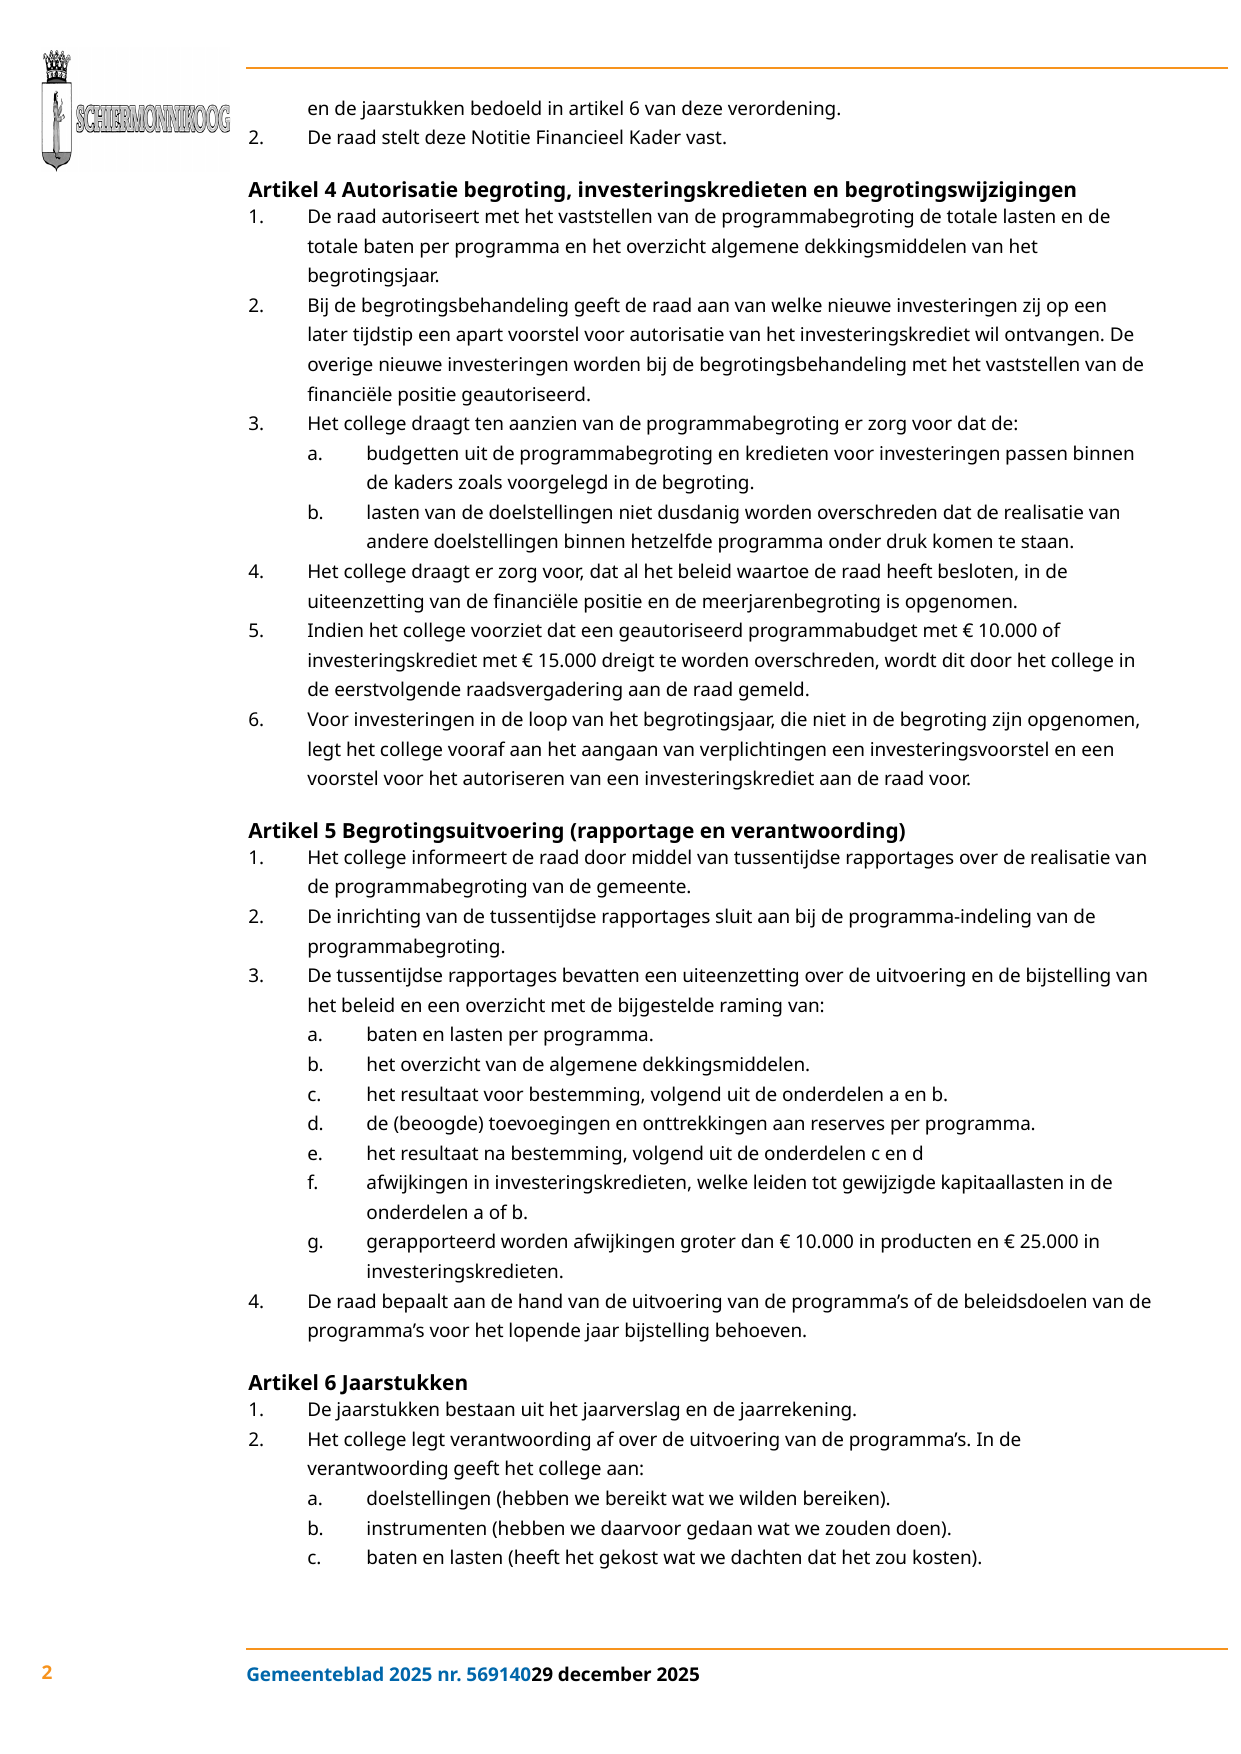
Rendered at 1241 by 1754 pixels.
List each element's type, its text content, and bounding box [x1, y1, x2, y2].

list het resultaat na bestemming, volgend uit de onderdelen c en d [307, 1140, 1152, 1166]
text Artikel 6 Jaarstukken [248, 1368, 1152, 1396]
list De inrichting van de tussentijdse rapportages sluit aan bij de programma-indeling van de programmabegroting. [248, 903, 1152, 959]
picture [41, 47, 231, 172]
list Het college legt verantwoording af over de uitvoering van de programma’s. In de verantwoording geeft het college aan: [248, 1426, 1152, 1481]
list De jaarstukken bestaan uit het jaarverslag en de jaarrekening. [248, 1396, 1152, 1422]
list het overzicht van de algemene dekkingsmiddelen. [307, 1051, 1152, 1077]
list baten en lasten per programma. [307, 1022, 1152, 1047]
list Het college draagt ten aanzien van de programmabegroting er zorg voor dat de: [248, 410, 1152, 436]
list lasten van de doelstellingen niet dusdanig worden overschreden dat de realisatie van andere doelstellingen binnen hetzelfde programma onder druk komen te staan. [307, 499, 1152, 554]
list Voor investeringen in de loop van het begrotingsjaar, die niet in de begroting zijn opgenomen, legt het college vooraf aan het aangaan van verplichtingen een investeringsvoorstel en een voorstel voor het autoriseren van een investeringskrediet aan de raad voor. [248, 706, 1152, 791]
text Artikel 5 Begrotingsuitvoering (rapportage en verantwoording) [248, 816, 1152, 844]
list afwijkingen in investeringskredieten, welke leiden tot gewijzigde kapitaallasten in de onderdelen a of b. [307, 1169, 1152, 1225]
text Artikel 4 Autorisatie begroting, investeringskredieten en begrotingswijzigingen [248, 175, 1152, 203]
list De tussentijdse rapportages bevatten een uiteenzetting over de uitvoering en de bijstelling van het beleid en een overzicht met de bijgestelde raming van: [248, 962, 1152, 1018]
list doelstellingen (hebben we bereikt wat we wilden bereiken). [307, 1485, 1152, 1511]
list instrumenten (hebben we daarvoor gedaan wat we zouden doen). [307, 1515, 1152, 1540]
list gerapporteerd worden afwijkingen groter dan € 10.000 in producten en € 25.000 in investeringskredieten. [307, 1229, 1152, 1284]
list Het college draagt er zorg voor, dat al het beleid waartoe de raad heeft besloten, in de uiteenzetting van de financiële positie en de meerjarenbegroting is opgenomen. [248, 558, 1152, 613]
list Het college informeert de raad door middel van tussentijdse rapportages over de realisatie van de programmabegroting van de gemeente. [248, 844, 1152, 899]
list de (beoogde) toevoegingen en onttrekkingen aan reserves per programma. [307, 1110, 1152, 1136]
list De raad autoriseert met het vaststellen van de programmabegroting de totale lasten en de totale baten per programma en het overzicht algemene dekkingsmiddelen van het begrotingsjaar. [248, 203, 1152, 288]
list het resultaat voor bestemming, volgend uit de onderdelen a en b. [307, 1081, 1152, 1107]
list Bij de begrotingsbehandeling geeft de raad aan van welke nieuwe investeringen zij op een later tijdstip een apart voorstel voor autorisatie van het investeringskrediet wil ontvangen. De overige nieuwe investeringen worden bij de begrotingsbehandeling met het vaststellen van de financiële positie geautoriseerd. [248, 292, 1152, 406]
list baten en lasten (heeft het gekost wat we dachten dat het zou kosten). [307, 1544, 1152, 1570]
list en de jaarstukken bedoeld in artikel 6 van deze verordening. [248, 95, 1152, 121]
list Indien het college voorziet dat een geautoriseerd programmabudget met € 10.000 of investeringskrediet met € 15.000 dreigt te worden overschreden, wordt dit door het college in de eerstvolgende raadsvergadering aan de raad gemeld. [248, 617, 1152, 702]
list De raad bepaalt aan de hand van de uitvoering van de programma’s of de beleidsdoelen van de programma’s voor het lopende jaar bijstelling behoeven. [248, 1288, 1152, 1343]
list De raad stelt deze Notitie Financieel Kader vast. [248, 124, 1152, 150]
list budgetten uit de programmabegroting en kredieten voor investeringen passen binnen de kaders zoals voorgelegd in de begroting. [307, 440, 1152, 495]
